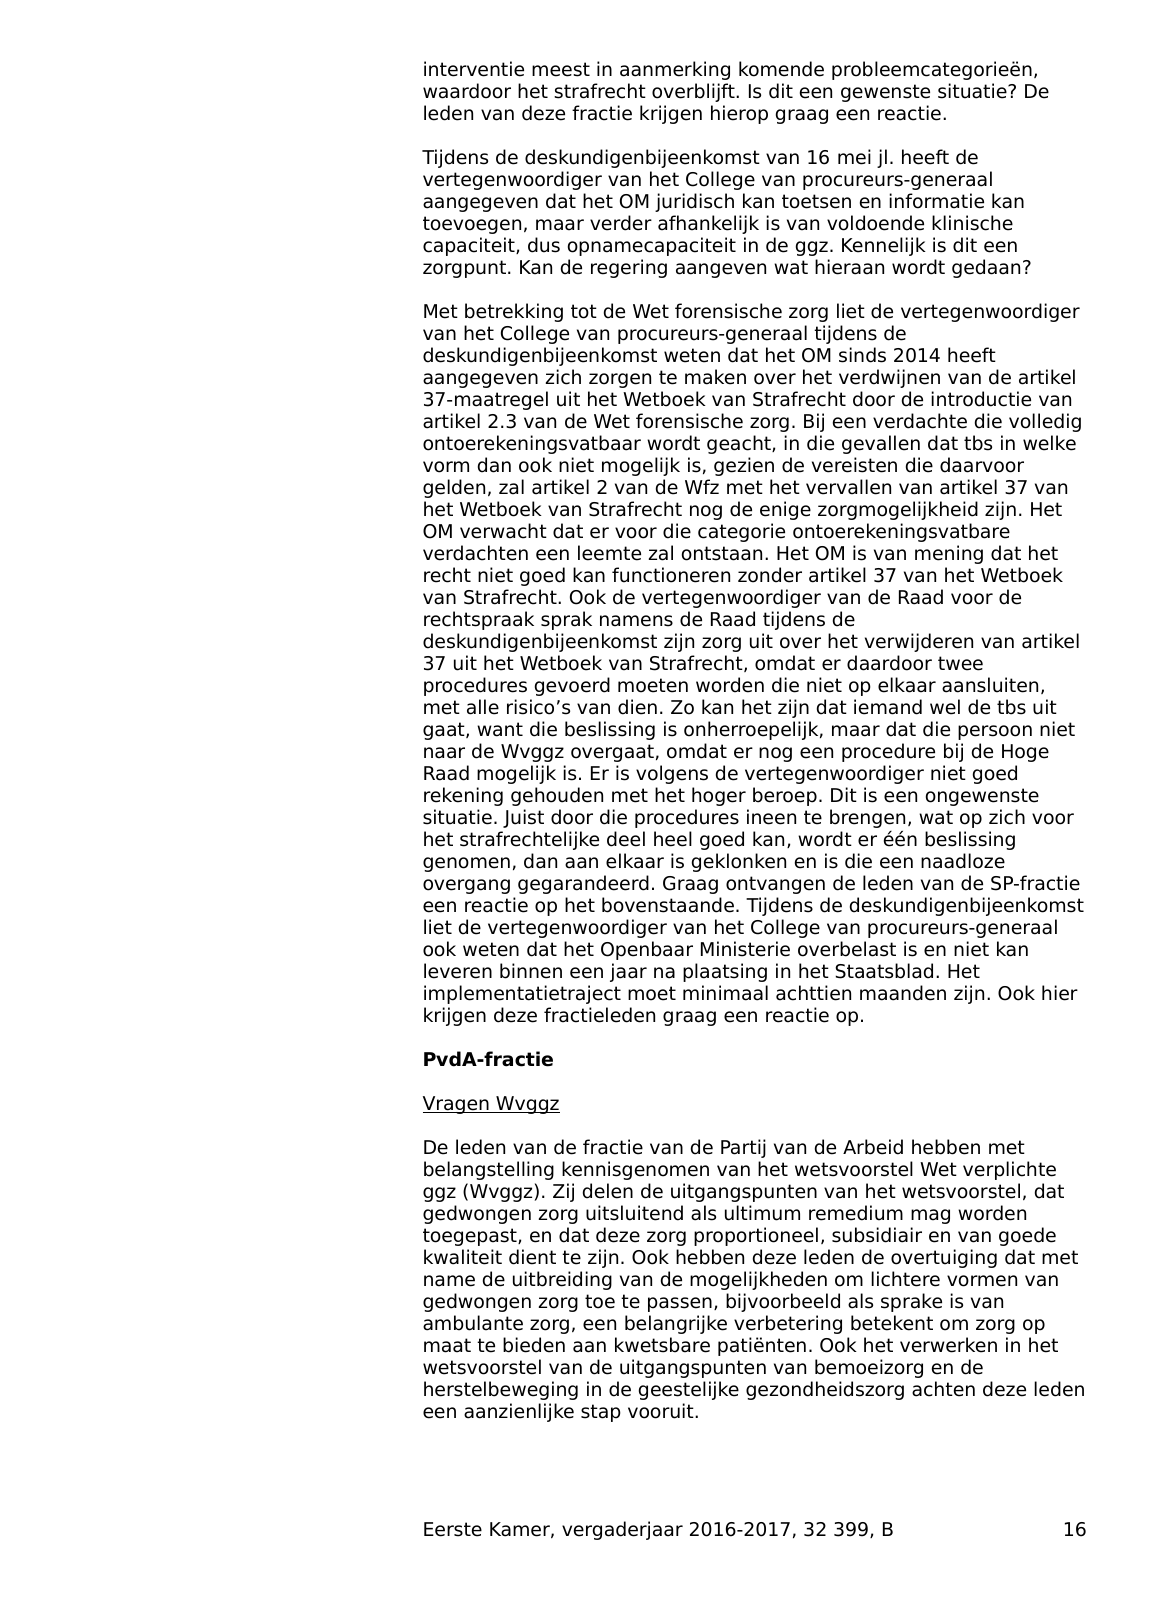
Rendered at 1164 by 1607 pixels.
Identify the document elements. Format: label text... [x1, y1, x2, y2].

subtitle PvdA-fractie [422, 1049, 1087, 1071]
text Tijdens de deskundigenbijeenkomst van 16 mei jl. heeft de vertegenwoordiger van het College van procureurs-generaal aangegeven dat het OM juridisch kan toetsen en informatie kan toevoegen, maar verder afhankelijk is van voldoende klinische capaciteit, dus opnamecapaciteit in de ggz. Kennelijk is dit een zorgpunt. Kan de regering aangeven wat hieraan wordt gedaan? [422, 147, 1087, 279]
text De leden van de fractie van de Partij van de Arbeid hebben met belangstelling kennisgenomen van het wetsvoorstel Wet verplichte ggz (Wvggz). Zij delen de uitgangspunten van het wetsvoorstel, dat gedwongen zorg uitsluitend als ultimum remedium mag worden toegepast, en dat deze zorg proportioneel, subsidiair en van goede kwaliteit dient te zijn. Ook hebben deze leden de overtuiging dat met name de uitbreiding van de mogelijkheden om lichtere vormen van gedwongen zorg toe te passen, bijvoorbeeld als sprake is van ambulante zorg, een belangrijke verbetering betekent om zorg op maat te bieden aan kwetsbare patiënten. Ook het verwerken in het wetsvoorstel van de uitgangspunten van bemoeizorg en de herstelbeweging in de geestelijke gezondheidszorg achten deze leden een aanzienlijke stap vooruit. [422, 1137, 1087, 1423]
text interventie meest in aanmerking komende probleemcategorieën, waardoor het strafrecht overblijft. Is dit een gewenste situatie? De leden van deze fractie krijgen hierop graag een reactie. [422, 59, 1087, 125]
text Met betrekking tot de Wet forensische zorg liet de vertegenwoordiger van het College van procureurs-generaal tijdens de deskundigenbijeenkomst weten dat het OM sinds 2014 heeft aangegeven zich zorgen te maken over het verdwijnen van de artikel 37-maatregel uit het Wetboek van Strafrecht door de introductie van artikel 2.3 van de Wet forensische zorg. Bij een verdachte die volledig ontoerekeningsvatbaar wordt geacht, in die gevallen dat tbs in welke vorm dan ook niet mogelijk is, gezien de vereisten die daarvoor gelden, zal artikel 2 van de Wfz met het vervallen van artikel 37 van het Wetboek van Strafrecht nog de enige zorgmogelijkheid zijn. Het OM verwacht dat er voor die categorie ontoerekeningsvatbare verdachten een leemte zal ontstaan. Het OM is van mening dat het recht niet goed kan functioneren zonder artikel 37 van het Wetboek van Strafrecht. Ook de vertegenwoordiger van de Raad voor de rechtspraak sprak namens de Raad tijdens de deskundigenbijeenkomst zijn zorg uit over het verwijderen van artikel 37 uit het Wetboek van Strafrecht, omdat er daardoor twee procedures gevoerd moeten worden die niet op elkaar aansluiten, met alle risico’s van dien. Zo kan het zijn dat iemand wel de tbs uit gaat, want die beslissing is onherroepelijk, maar dat die persoon niet naar de Wvggz overgaat, omdat er nog een procedure bij de Hoge Raad mogelijk is. Er is volgens de vertegenwoordiger niet goed rekening gehouden met het hoger beroep. Dit is een ongewenste situatie. Juist door die procedures ineen te brengen, wat op zich voor het strafrechtelijke deel heel goed kan, wordt er één beslissing genomen, dan aan elkaar is geklonken en is die een naadloze overgang gegarandeerd. Graag ontvangen de leden van de SP-fractie een reactie op het bovenstaande. Tijdens de deskundigenbijeenkomst liet de vertegenwoordiger van het College van procureurs-generaal ook weten dat het Openbaar Ministerie overbelast is en niet kan leveren binnen een jaar na plaatsing in het Staatsblad. Het implementatietraject moet minimaal achttien maanden zijn. Ook hier krijgen deze fractieleden graag een reactie op. [422, 301, 1087, 1027]
subtitle Vragen Wvggz [422, 1093, 1087, 1115]
